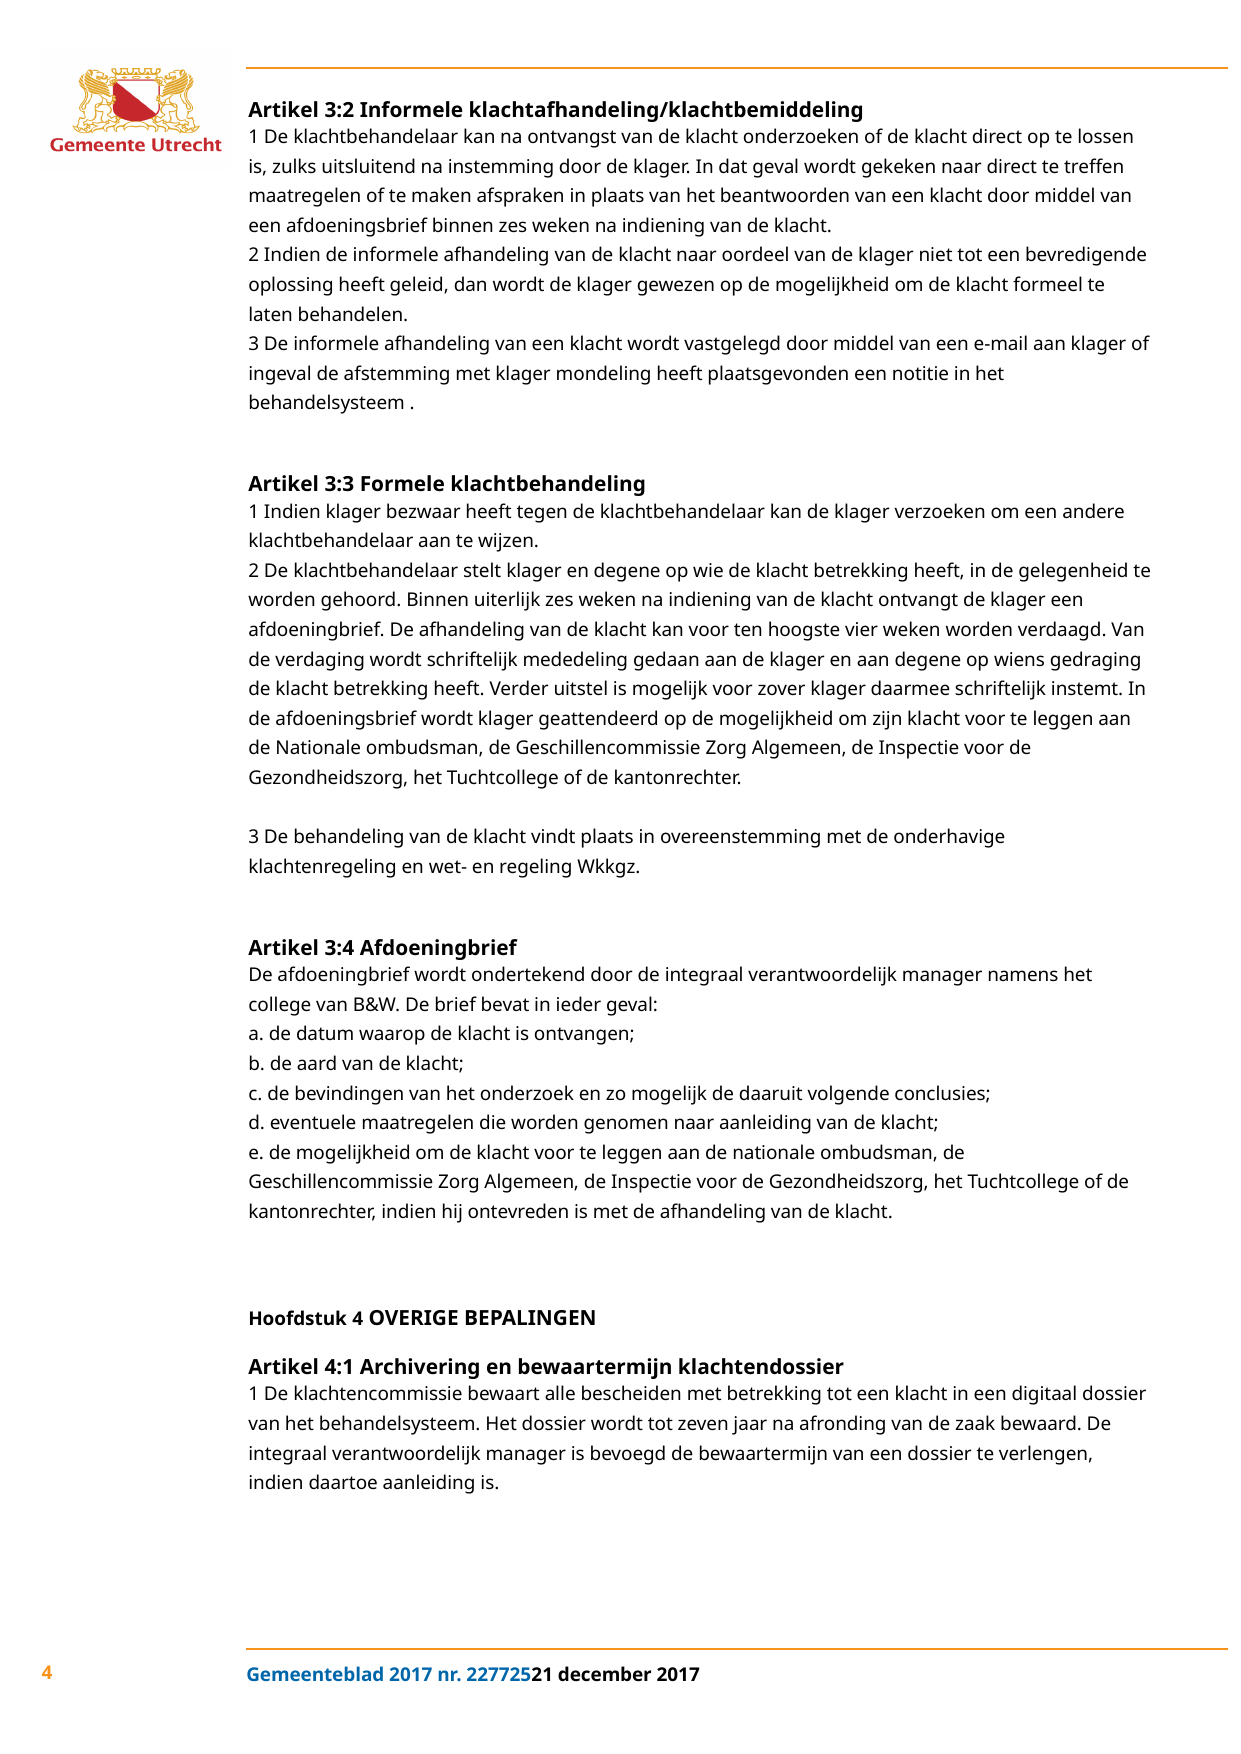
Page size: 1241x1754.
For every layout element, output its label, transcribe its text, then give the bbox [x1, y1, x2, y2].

text Artikel 3:4 Afdoeningbrief [248, 933, 1152, 961]
text 1 De klachtbehandelaar kan na ontvangst van de klacht onderzoeken of de klacht direct op te lossen is, zulks uitsluitend na instemming door de klager. In dat geval wordt gekeken naar direct te treffen maatregelen of te maken afspraken in plaats van het beantwoorden van een klacht door middel van een afdoeningsbrief binnen zes weken na indiening van de klacht. [248, 123, 1152, 238]
text a. de datum waarop de klacht is ontvangen; [248, 1021, 1152, 1046]
text De afdoeningbrief wordt ondertekend door de integraal verantwoordelijk manager namens het college van B&W. De brief bevat in ieder geval: [248, 961, 1152, 1017]
text d. eventuele maatregelen die worden genomen naar aanleiding van de klacht; [248, 1109, 1152, 1135]
text Hoofdstuk 4 OVERIGE BEPALINGEN [248, 1303, 1152, 1331]
text Artikel 4:1 Archivering en bewaartermijn klachtendossier [248, 1352, 1152, 1381]
text 1 De klachtencommissie bewaart alle bescheiden met betrekking tot een klacht in een digitaal dossier van het behandelsysteem. Het dossier wordt tot zeven jaar na afronding van de zaak bewaard. De integraal verantwoordelijk manager is bevoegd de bewaartermijn van een dossier te verlengen, indien daartoe aanleiding is. [248, 1381, 1152, 1495]
text Artikel 3:3 Formele klachtbehandeling [248, 469, 1152, 498]
text 3 De behandeling van de klacht vindt plaats in overeenstemming met de onderhavige klachtenregeling en wet- en regeling Wkkgz. [248, 823, 1152, 879]
text Artikel 3:2 Informele klachtafhandeling/klachtbemiddeling [248, 95, 1152, 123]
text 2 Indien de informele afhandeling van de klacht naar oordeel van de klager niet tot een bevredigende oplossing heeft geleid, dan wordt de klager gewezen op de mogelijkheid om de klacht formeel te laten behandelen. [248, 242, 1152, 326]
text b. de aard van de klacht; [248, 1050, 1152, 1076]
picture [41, 47, 231, 172]
text 1 Indien klager bezwaar heeft tegen de klachtbehandelaar kan de klager verzoeken om een andere klachtbehandelaar aan te wijzen. [248, 498, 1152, 553]
text e. de mogelijkheid om de klacht voor te leggen aan de nationale ombudsman, de Geschillencommissie Zorg Algemeen, de Inspectie voor de Gezondheidszorg, het Tuchtcollege of de kantonrechter, indien hij ontevreden is met de afhandeling van de klacht. [248, 1139, 1152, 1224]
text 2 De klachtbehandelaar stelt klager en degene op wie de klacht betrekking heeft, in de gelegenheid te worden gehoord. Binnen uiterlijk zes weken na indiening van de klacht ontvangt de klager een afdoeningbrief. De afhandeling van de klacht kan voor ten hoogste vier weken worden verdaagd. Van de verdaging wordt schriftelijk mededeling gedaan aan de klager en aan degene op wiens gedraging de klacht betrekking heeft. Verder uitstel is mogelijk voor zover klager daarmee schriftelijk instemt. In de afdoeningsbrief wordt klager geattendeerd op de mogelijkheid om zijn klacht voor te leggen aan de Nationale ombudsman, de Geschillencommissie Zorg Algemeen, de Inspectie voor de Gezondheidszorg, het Tuchtcollege of de kantonrechter. [248, 557, 1152, 790]
text c. de bevindingen van het onderzoek en zo mogelijk de daaruit volgende conclusies; [248, 1080, 1152, 1105]
text 3 De informele afhandeling van een klacht wordt vastgelegd door middel van een e-mail aan klager of ingeval de afstemming met klager mondeling heeft plaatsgevonden een notitie in het behandelsysteem . [248, 330, 1152, 415]
